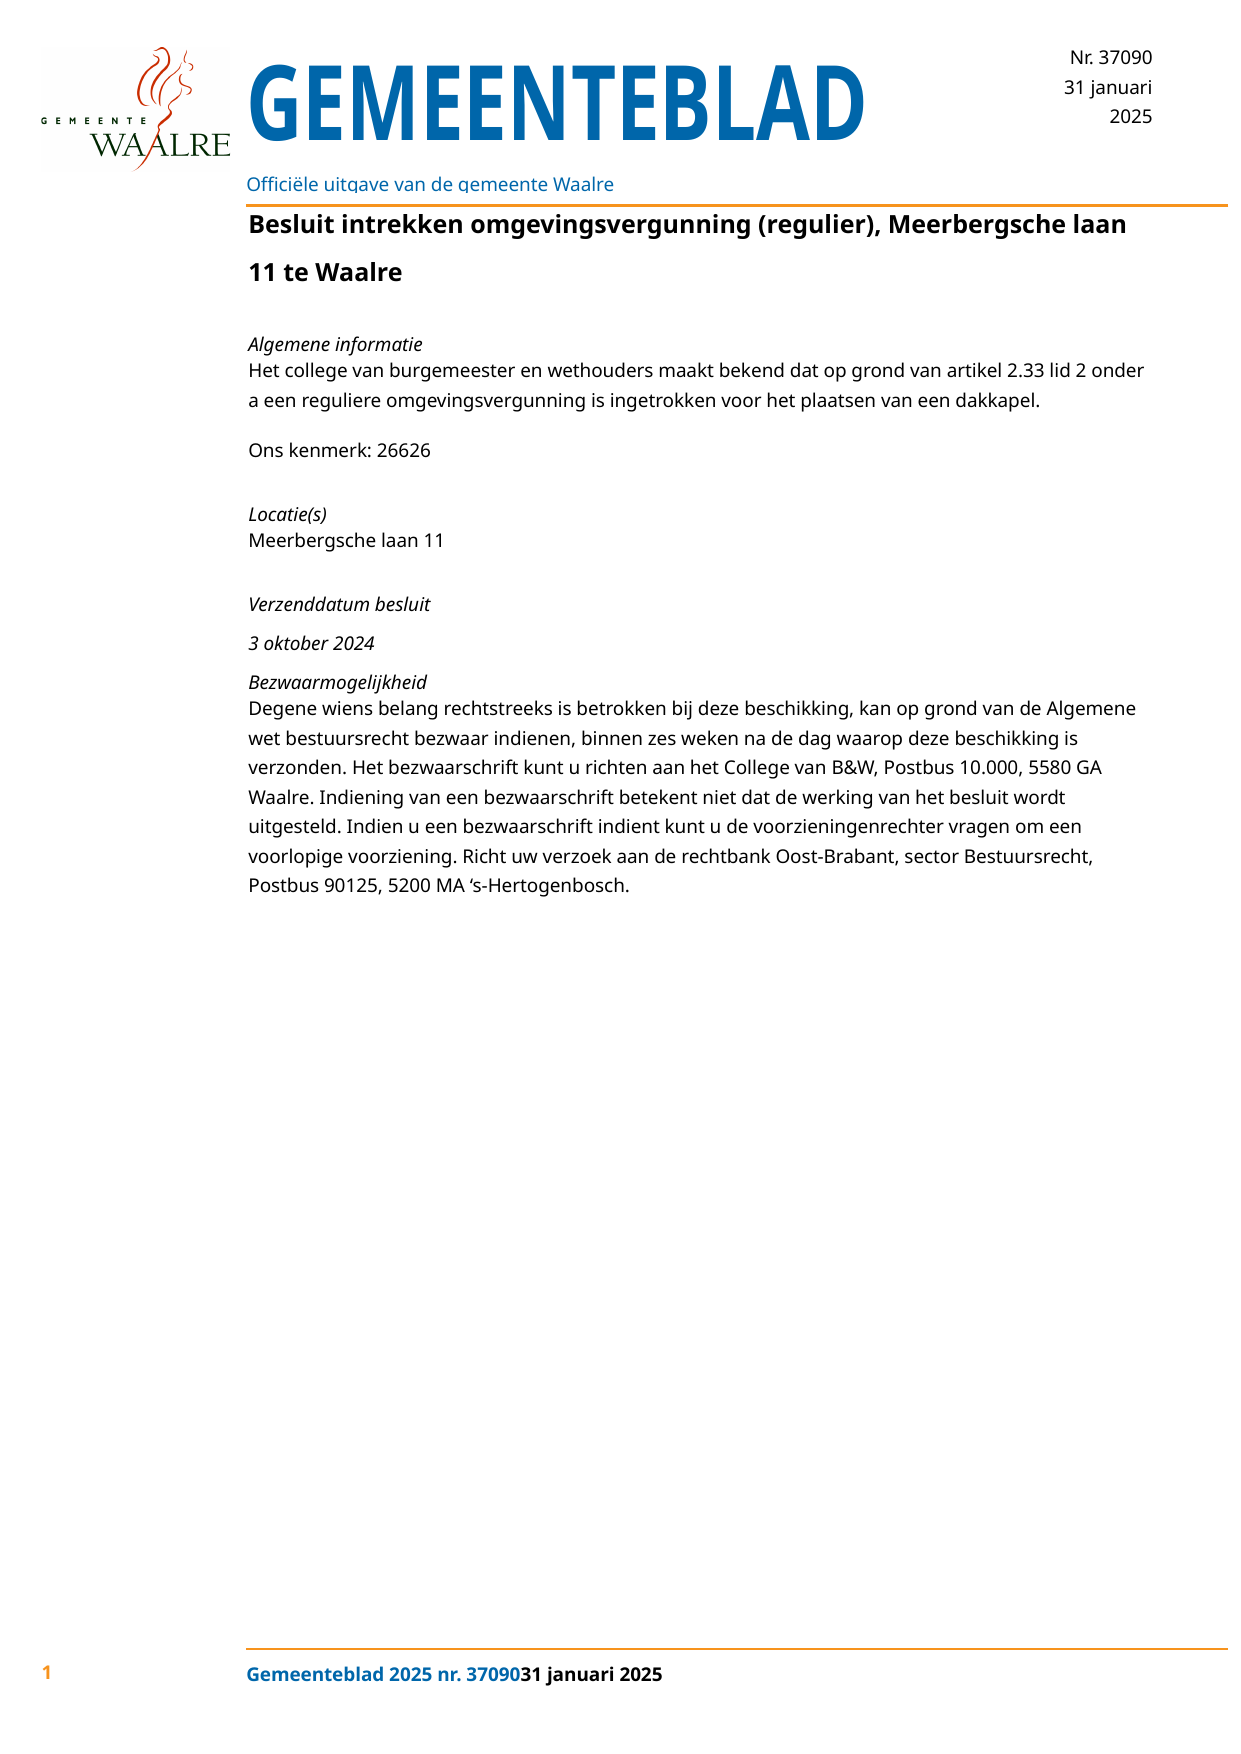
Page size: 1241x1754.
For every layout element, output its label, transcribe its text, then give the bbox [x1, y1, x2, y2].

text Het college van burgemeester en wethouders maakt bekend dat op grond van artikel 2.33 lid 2 onder a een reguliere omgevingsvergunning is ingetrokken voor het plaatsen van een dakkapel. [248, 357, 1152, 412]
text Verzenddatum besluit [248, 591, 1152, 617]
text Meerbergsche laan 11 [248, 527, 1152, 553]
text Degene wiens belang rechtstreeks is betrokken bij deze beschikking, kan op grond van de Algemene wet bestuursrecht bezwaar indienen, binnen zes weken na de dag waarop deze beschikking is verzonden. Het bezwaarschrift kunt u richten aan het College van B&W, Postbus 10.000, 5580 GA Waalre. Indiening van een bezwaarschrift betekent niet dat de werking van het besluit wordt uitgesteld. Indien u een bezwaarschrift indient kunt u de voorzieningenrechter vragen om een voorlopige voorziening. Richt uw verzoek aan de rechtbank Oost-Brabant, sector Bestuursrecht, Postbus 90125, 5200 MA ‘s-Hertogenbosch. [248, 695, 1152, 898]
text Ons kenmerk: 26626 [248, 437, 1152, 463]
text 3 oktober 2024 [248, 630, 1152, 656]
picture [41, 47, 231, 172]
text Bezwaarmogelijkheid [248, 669, 1152, 695]
text Besluit intrekken omgevingsvergunning (regulier), Meerbergsche laan 11 te Waalre [248, 207, 1152, 288]
text Locatie(s) [248, 501, 1152, 527]
text Algemene informatie [248, 331, 1152, 357]
